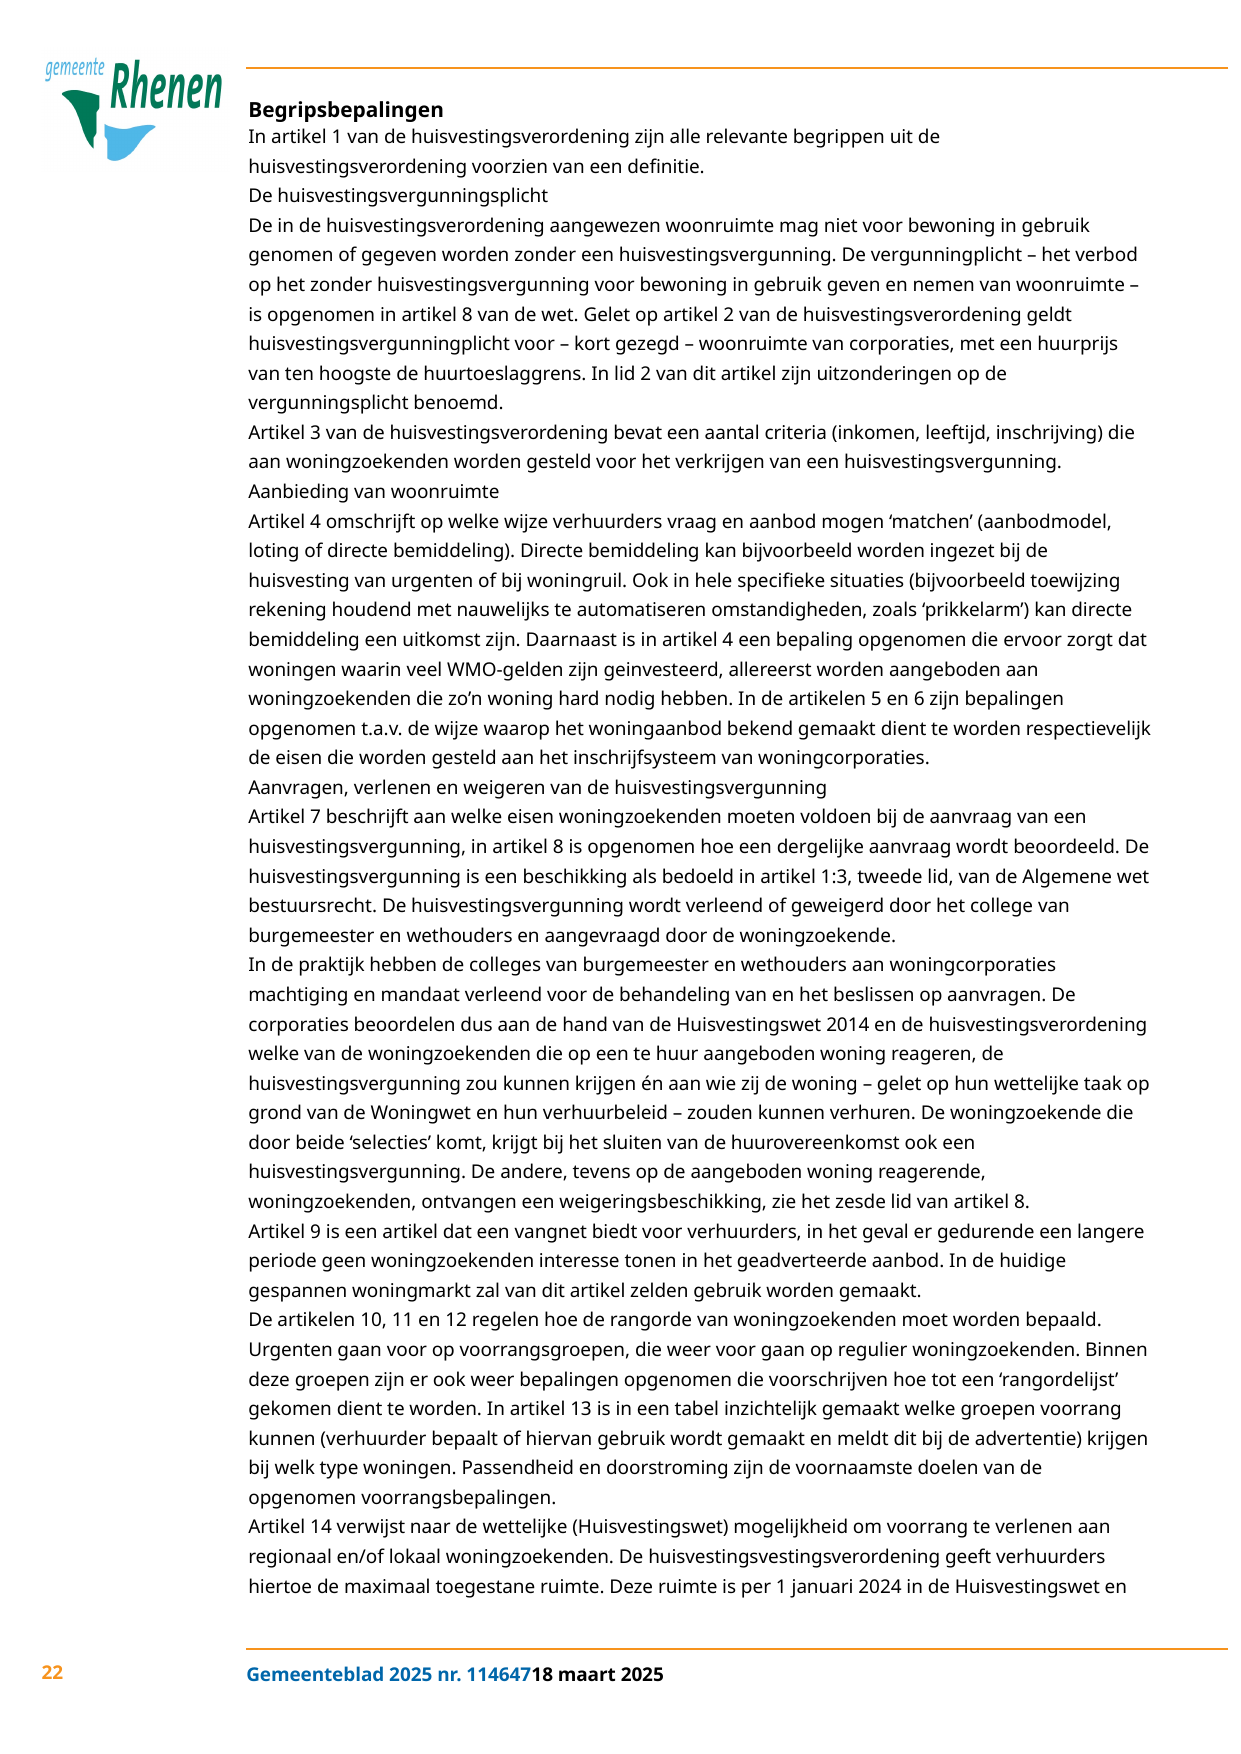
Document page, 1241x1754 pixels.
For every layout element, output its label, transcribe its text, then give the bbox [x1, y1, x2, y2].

text Artikel 7 beschrijft aan welke eisen woningzoekenden moeten voldoen bij de aanvraag van een huisvestingsvergunning, in artikel 8 is opgenomen hoe een dergelijke aanvraag wordt beoordeeld. De huisvestingsvergunning is een beschikking als bedoeld in artikel 1:3, tweede lid, van de Algemene wet bestuursrecht. De huisvestingsvergunning wordt verleend of geweigerd door het college van burgemeester en wethouders en aangevraagd door de woningzoekende. [248, 804, 1152, 948]
text Aanvragen, verlenen en weigeren van de huisvestingsvergunning [248, 774, 1152, 800]
text In artikel 1 van de huisvestingsverordening zijn alle relevante begrippen uit de huisvestingsverordening voorzien van een definitie. [248, 123, 1152, 179]
text Aanbieding van woonruimte [248, 478, 1152, 504]
text De artikelen 10, 11 en 12 regelen hoe de rangorde van woningzoekenden moet worden bepaald. Urgenten gaan voor op voorrangsgroepen, die weer voor gaan op regulier woningzoekenden. Binnen deze groepen zijn er ook weer bepalingen opgenomen die voorschrijven hoe tot een ‘rangordelijst’ gekomen dient te worden. In artikel 13 is in een tabel inzichtelijk gemaakt welke groepen voorrang kunnen (verhuurder bepaalt of hiervan gebruik wordt gemaakt en meldt dit bij de advertentie) krijgen bij welk type woningen. Passendheid en doorstroming zijn de voornaamste doelen van de opgenomen voorrangsbepalingen. [248, 1307, 1152, 1510]
text In de praktijk hebben de colleges van burgemeester en wethouders aan woningcorporaties machtiging en mandaat verleend voor de behandeling van en het beslissen op aanvragen. De corporaties beoordelen dus aan de hand van de Huisvestingswet 2014 en de huisvestingsverordening welke van de woningzoekenden die op een te huur aangeboden woning reageren, de huisvestingsvergunning zou kunnen krijgen én aan wie zij de woning – gelet op hun wettelijke taak op grond van de Woningwet en hun verhuurbeleid – zouden kunnen verhuren. De woningzoekende die door beide ‘selecties’ komt, krijgt bij het sluiten van de huurovereenkomst ook een huisvestingsvergunning. De andere, tevens op de aangeboden woning reagerende, woningzoekenden, ontvangen een weigeringsbeschikking, zie het zesde lid van artikel 8. [248, 952, 1152, 1214]
picture [41, 47, 231, 172]
text De in de huisvestingsverordening aangewezen woonruimte mag niet voor bewoning in gebruik genomen of gegeven worden zonder een huisvestingsvergunning. De vergunningplicht – het verbod op het zonder huisvestingsvergunning voor bewoning in gebruik geven en nemen van woonruimte – is opgenomen in artikel 8 van de wet. Gelet op artikel 2 van de huisvestingsverordening geldt huisvestingsvergunningplicht voor – kort gezegd – woonruimte van corporaties, met een huurprijs van ten hoogste de huurtoeslaggrens. In lid 2 van dit artikel zijn uitzonderingen op de vergunningsplicht benoemd. [248, 212, 1152, 415]
text Begripsbepalingen [248, 95, 1152, 123]
text De huisvestingsvergunningsplicht [248, 182, 1152, 208]
text Artikel 9 is een artikel dat een vangnet biedt voor verhuurders, in het geval er gedurende een langere periode geen woningzoekenden interesse tonen in het geadverteerde aanbod. In de huidige gespannen woningmarkt zal van dit artikel zelden gebruik worden gemaakt. [248, 1218, 1152, 1303]
text Artikel 14 verwijst naar de wettelijke (Huisvestingswet) mogelijkheid om voorrang te verlenen aan regionaal en/of lokaal woningzoekenden. De huisvestingsvestingsverordening geeft verhuurders hiertoe de maximaal toegestane ruimte. Deze ruimte is per 1 januari 2024 in de Huisvestingswet en [248, 1514, 1152, 1599]
text Artikel 3 van de huisvestingsverordening bevat een aantal criteria (inkomen, leeftijd, inschrijving) die aan woningzoekenden worden gesteld voor het verkrijgen van een huisvestingsvergunning. [248, 419, 1152, 474]
text Artikel 4 omschrijft op welke wijze verhuurders vraag en aanbod mogen ‘matchen’ (aanbodmodel, loting of directe bemiddeling). Directe bemiddeling kan bijvoorbeeld worden ingezet bij de huisvesting van urgenten of bij woningruil. Ook in hele specifieke situaties (bijvoorbeeld toewijzing rekening houdend met nauwelijks te automatiseren omstandigheden, zoals ‘prikkelarm’) kan directe bemiddeling een uitkomst zijn. Daarnaast is in artikel 4 een bepaling opgenomen die ervoor zorgt dat woningen waarin veel WMO-gelden zijn geinvesteerd, allereerst worden aangeboden aan woningzoekenden die zo’n woning hard nodig hebben. In de artikelen 5 en 6 zijn bepalingen opgenomen t.a.v. de wijze waarop het woningaanbod bekend gemaakt dient te worden respectievelijk de eisen die worden gesteld aan het inschrijfsysteem van woningcorporaties. [248, 508, 1152, 770]
